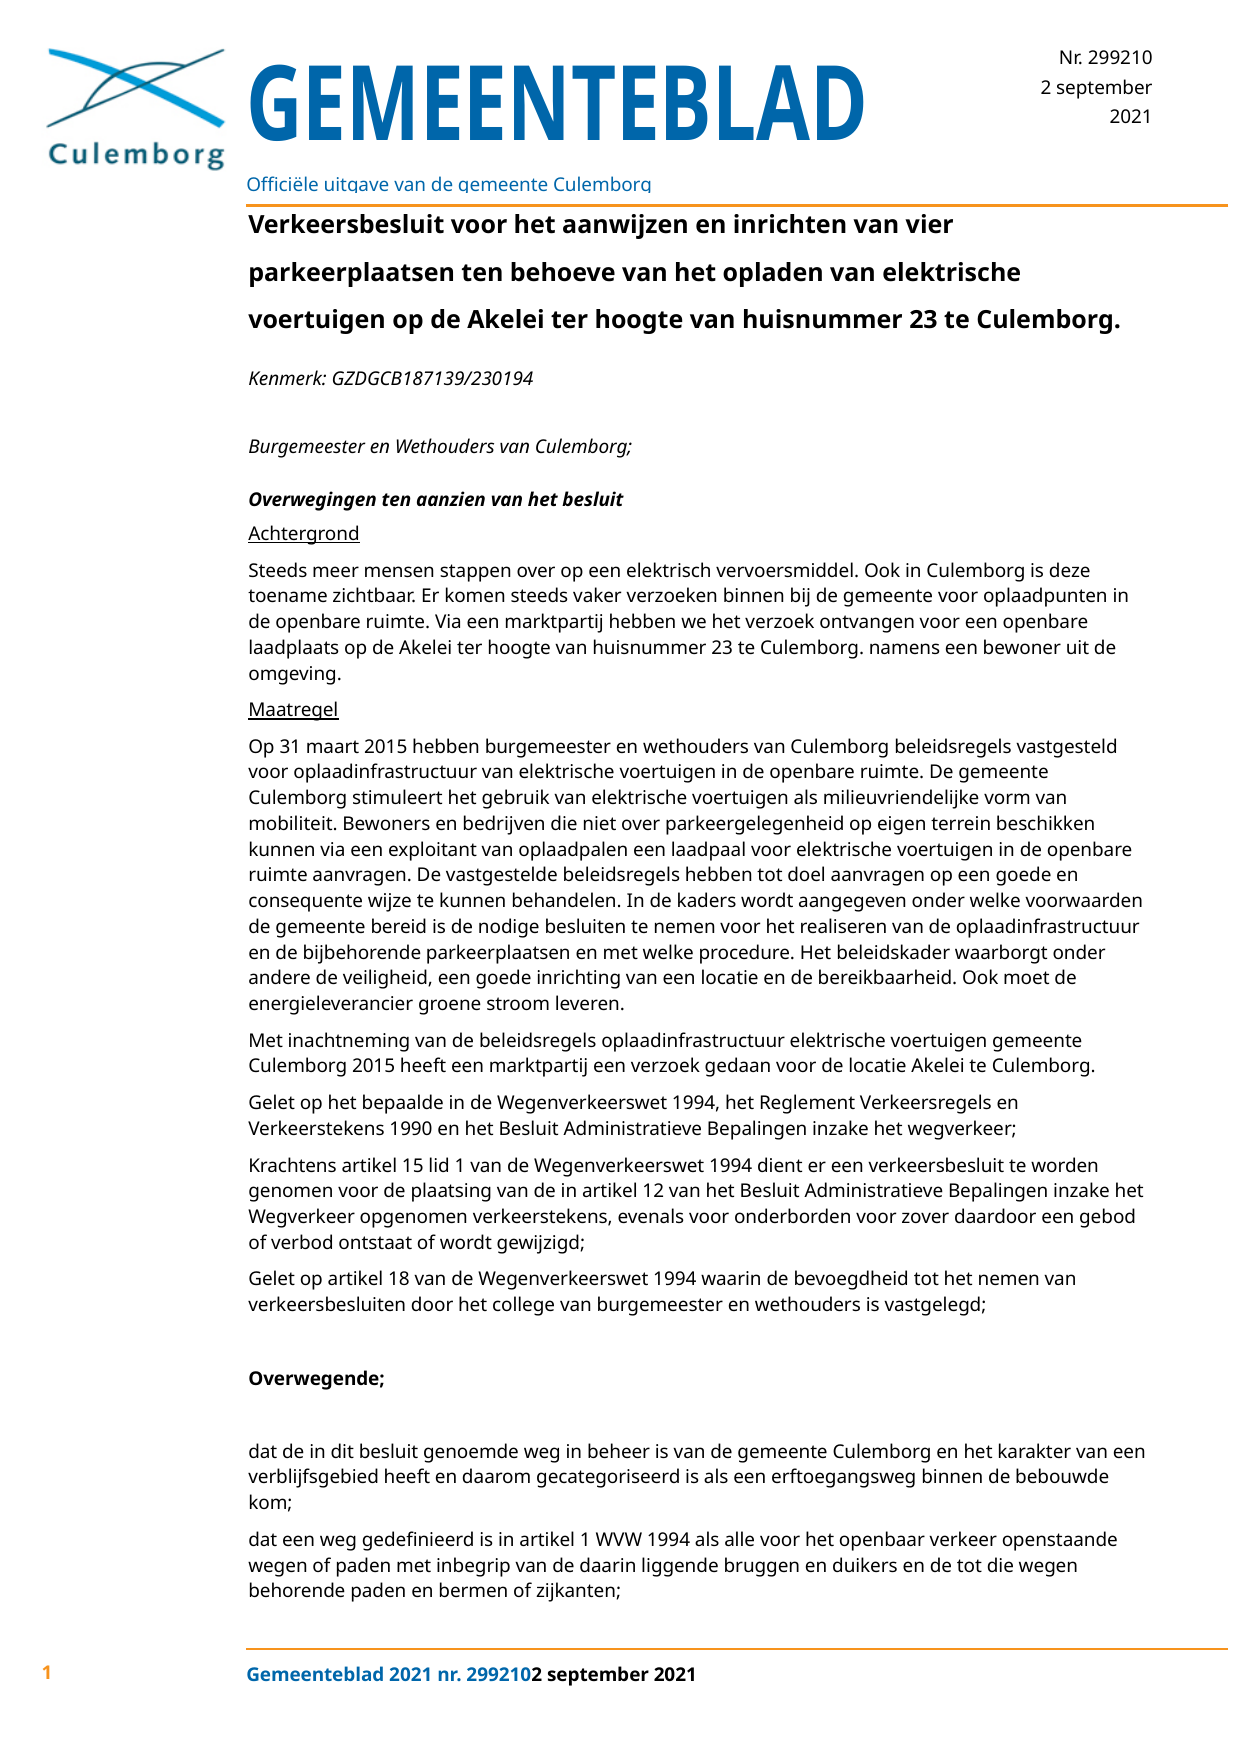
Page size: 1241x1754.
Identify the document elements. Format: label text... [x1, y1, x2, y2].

text Achtergrond [248, 520, 1152, 546]
text Gelet op artikel 18 van de Wegenverkeerswet 1994 waarin de bevoegdheid tot het nemen van verkeersbesluiten door het college van burgemeester en wethouders is vastgelegd; [248, 1266, 1152, 1317]
text Steeds meer mensen stappen over op een elektrisch vervoersmiddel. Ook in Culemborg is deze toename zichtbaar. Er komen steeds vaker verzoeken binnen bij de gemeente voor oplaadpunten in de openbare ruimte. Via een marktpartij hebben we het verzoek ontvangen voor een openbare laadplaats op de Akelei ter hoogte van huisnummer 23 te Culemborg. namens een bewoner uit de omgeving. [248, 557, 1152, 685]
text Burgemeester en Wethouders van Culemborg; [248, 433, 1152, 459]
text Gelet op het bepaalde in de Wegenverkeerswet 1994, het Reglement Verkeersregels en Verkeerstekens 1990 en het Besluit Administratieve Bepalingen inzake het wegverkeer; [248, 1089, 1152, 1141]
text Met inachtneming van de beleidsregels oplaadinfrastructuur elektrische voertuigen gemeente Culemborg 2015 heeft een marktpartij een verzoek gedaan voor de locatie Akelei te Culemborg. [248, 1027, 1152, 1078]
text Op 31 maart 2015 hebben burgemeester en wethouders van Culemborg beleidsregels vastgesteld voor oplaadinfrastructuur van elektrische voertuigen in de openbare ruimte. De gemeente Culemborg stimuleert het gebruik van elektrische voertuigen als milieuvriendelijke vorm van mobiliteit. Bewoners en bedrijven die niet over parkeergelegenheid op eigen terrein beschikken kunnen via een exploitant van oplaadpalen een laadpaal voor elektrische voertuigen in de openbare ruimte aanvragen. De vastgestelde beleidsregels hebben tot doel aanvragen op een goede en consequente wijze te kunnen behandelen. In de kaders wordt aangegeven onder welke voorwaarden de gemeente bereid is de nodige besluiten te nemen voor het realiseren van de oplaadinfrastructuur en de bijbehorende parkeerplaatsen en met welke procedure. Het beleidskader waarborgt onder andere de veiligheid, een goede inrichting van een locatie en de bereikbaarheid. Ook moet de energieleverancier groene stroom leveren. [248, 733, 1152, 1016]
text Krachtens artikel 15 lid 1 van de Wegenverkeerswet 1994 dient er een verkeersbesluit te worden genomen voor de plaatsing van de in artikel 12 van het Besluit Administratieve Bepalingen inzake het Wegverkeer opgenomen verkeerstekens, evenals voor onderborden voor zover daardoor een gebod of verbod ontstaat of wordt gewijzigd; [248, 1152, 1152, 1255]
text Verkeersbesluit voor het aanwijzen en inrichten van vier parkeerplaatsen ten behoeve van het opladen van elektrische voertuigen op de Akelei ter hoogte van huisnummer 23 te Culemborg. [248, 207, 1152, 336]
text dat de in dit besluit genoemde weg in beheer is van de gemeente Culemborg en het karakter van een verblijfsgebied heeft en daarom gecategoriseerd is als een erftoegangsweg binnen de bebouwde kom; [248, 1438, 1152, 1515]
text dat een weg gedefinieerd is in artikel 1 WVW 1994 als alle voor het openbaar verkeer openstaande wegen of paden met inbegrip van de daarin liggende bruggen en duikers en de tot die wegen behorende paden en bermen of zijkanten; [248, 1526, 1152, 1603]
text Kenmerk: GZDGCB187139/230194 [248, 366, 1152, 391]
picture [41, 47, 231, 172]
text Overwegingen ten aanzien van het besluit [248, 486, 1152, 512]
text Overwegende; [248, 1365, 1152, 1390]
text Maatregel [248, 696, 1152, 722]
